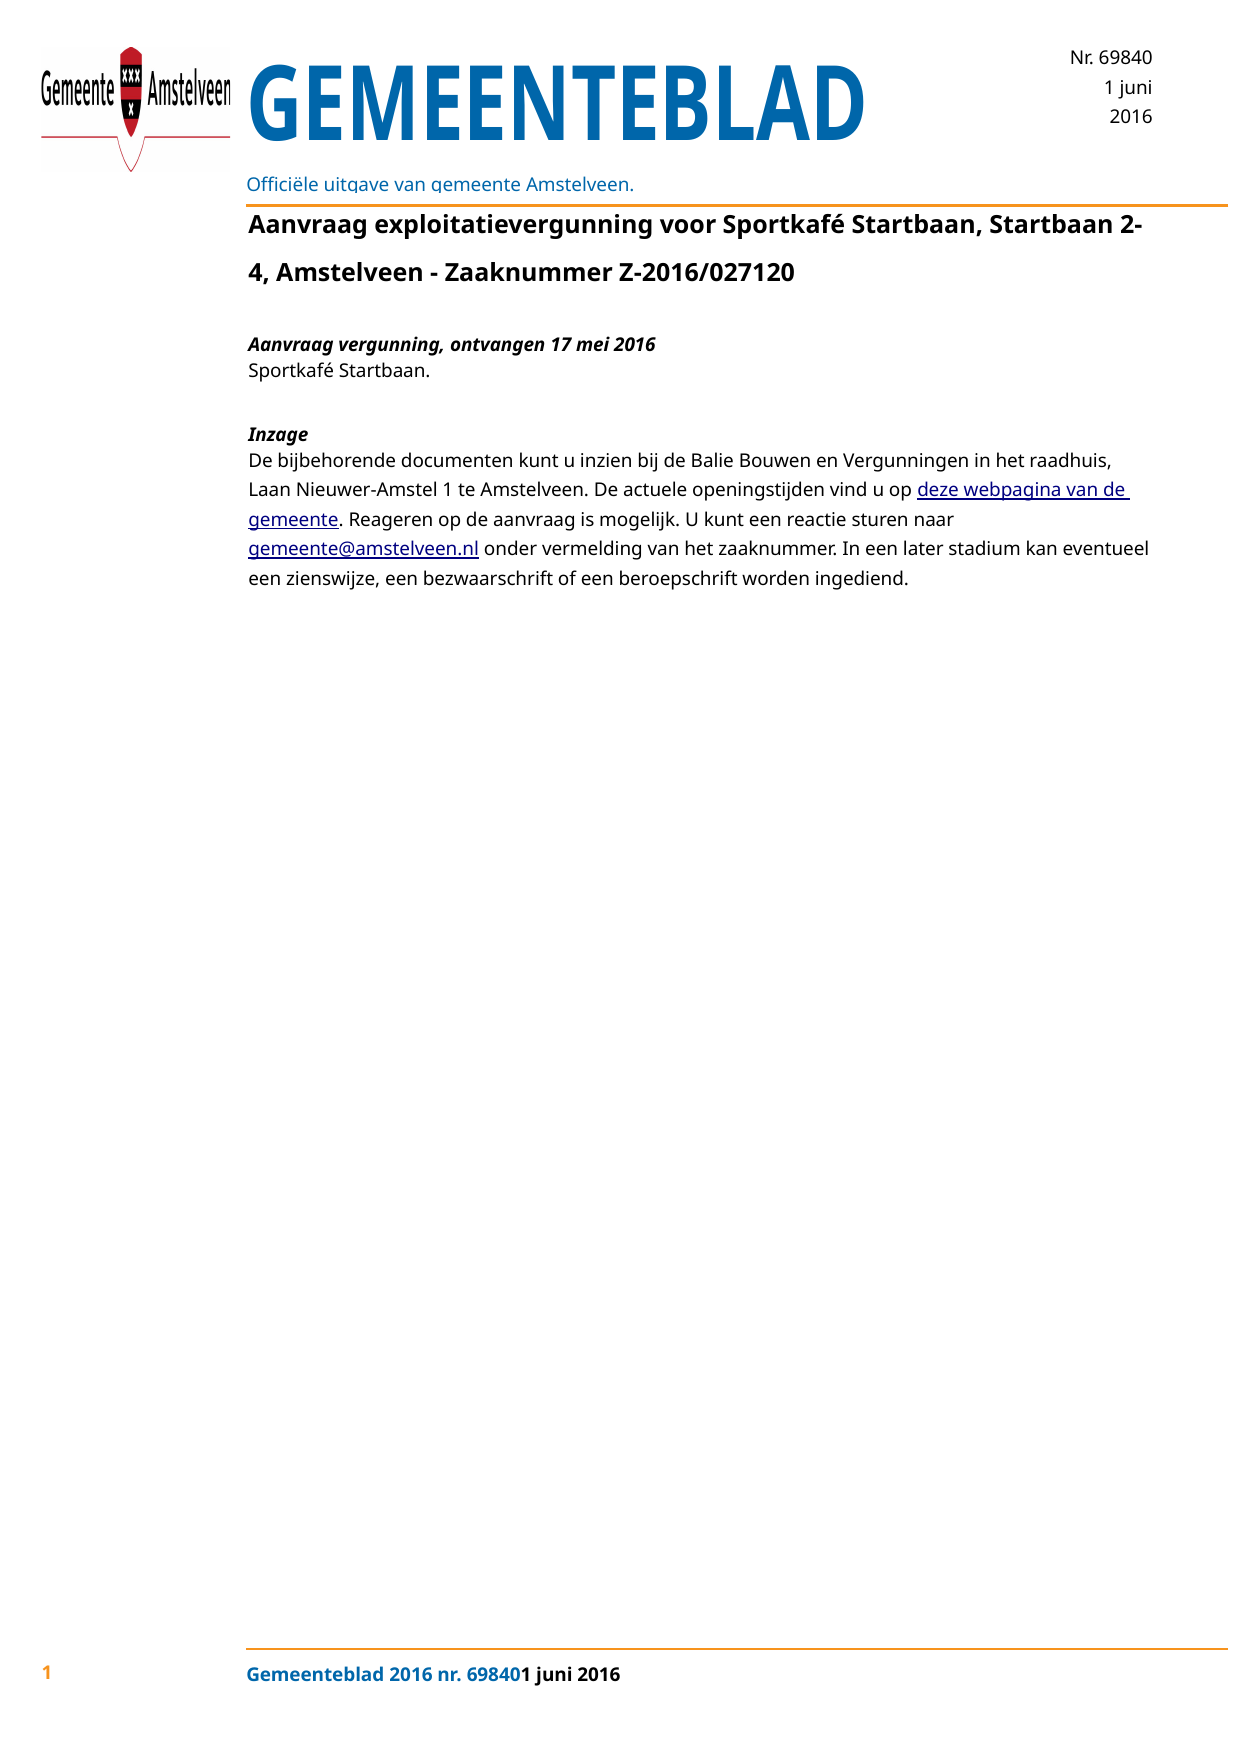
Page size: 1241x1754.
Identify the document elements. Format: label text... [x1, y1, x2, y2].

picture [41, 47, 231, 172]
text Sportkafé Startbaan. [248, 357, 1152, 383]
text Aanvraag vergunning, ontvangen 17 mei 2016 [248, 331, 1152, 357]
text De bijbehorende documenten kunt u inzien bij de Balie Bouwen en Vergunningen in het raadhuis, Laan Nieuwer-Amstel 1 te Amstelveen. De actuele openingstijden vind u op deze webpagina van de gemeente. Reageren op de aanvraag is mogelijk. U kunt een reactie sturen naar gemeente@amstelveen.nl onder vermelding van het zaaknummer. In een later stadium kan eventueel een zienswijze, een bezwaarschrift of een beroepschrift worden ingediend. [248, 447, 1152, 591]
text Inzage [248, 421, 1152, 447]
text Aanvraag exploitatievergunning voor Sportkafé Startbaan, Startbaan 2-4, Amstelveen - Zaaknummer Z-2016/027120 [248, 207, 1152, 288]
